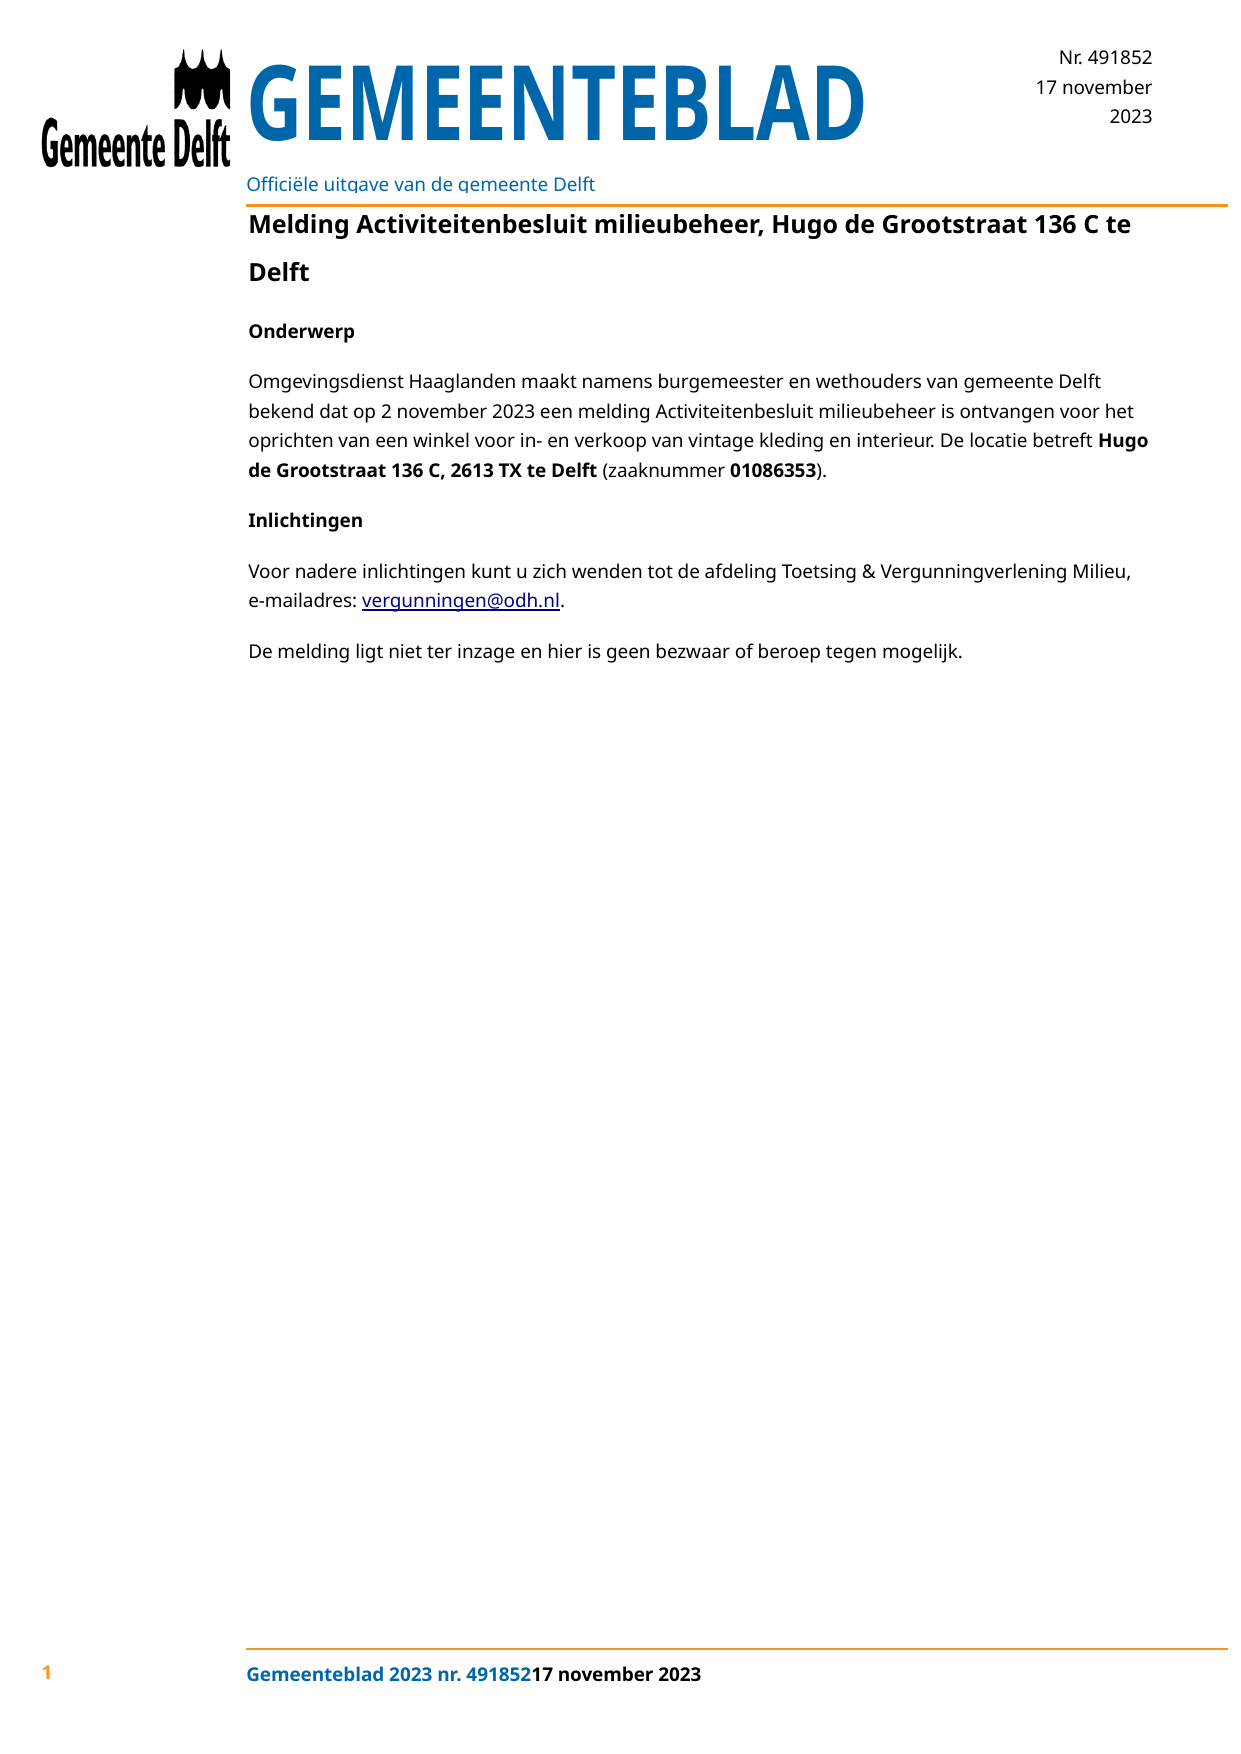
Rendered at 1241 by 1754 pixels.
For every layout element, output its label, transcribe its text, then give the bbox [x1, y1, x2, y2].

text Onderwerp [248, 318, 1152, 344]
text Voor nadere inlichtingen kunt u zich wenden tot de afdeling Toetsing & Vergunningverlening Milieu, e-mailadres: vergunningen@odh.nl. [248, 558, 1152, 613]
text De melding ligt niet ter inzage en hier is geen bezwaar of beroep tegen mogelijk. [248, 638, 1152, 664]
text Inlichtingen [248, 507, 1152, 533]
picture [41, 47, 231, 172]
text Omgevingsdienst Haaglanden maakt namens burgemeester en wethouders van gemeente Delft bekend dat op 2 november 2023 een melding Activiteitenbesluit milieubeheer is ontvangen voor het oprichten van een winkel voor in- en verkoop van vintage kleding en interieur. De locatie betreft Hugo de Grootstraat 136 C, 2613 TX te Delft (zaaknummer 01086353). [248, 368, 1152, 483]
text Melding Activiteitenbesluit milieubeheer, Hugo de Grootstraat 136 C te Delft [248, 207, 1152, 288]
